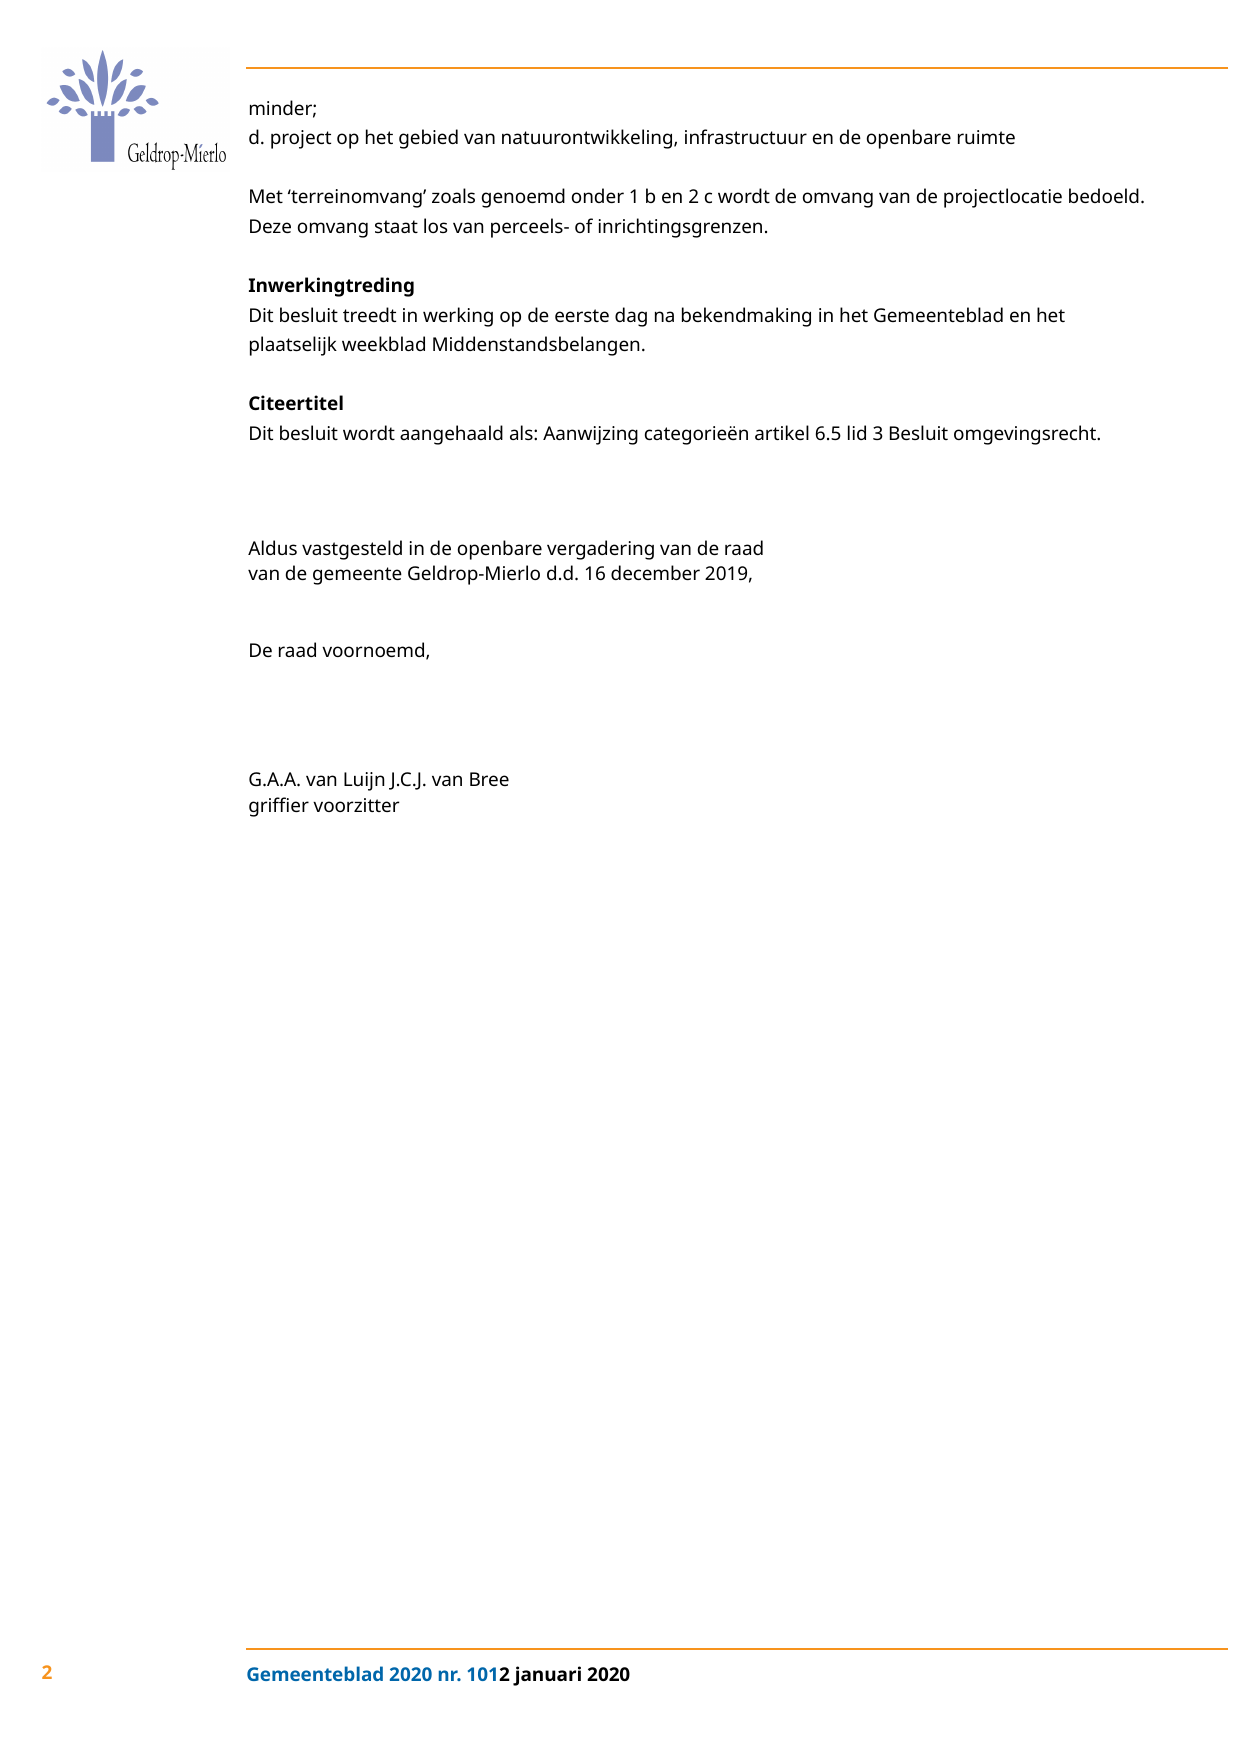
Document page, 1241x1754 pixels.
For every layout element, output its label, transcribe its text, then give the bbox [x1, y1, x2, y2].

text Met ‘terreinomvang’ zoals genoemd onder 1 b en 2 c wordt de omvang van de projectlocatie bedoeld. Deze omvang staat los van perceels- of inrichtingsgrenzen. [248, 183, 1152, 239]
text d. project op het gebied van natuurontwikkeling, infrastructuur en de openbare ruimte [248, 124, 1152, 150]
text Citeertitel [248, 391, 1152, 416]
text minder; [248, 95, 1152, 121]
text Inwerkingtreding [248, 272, 1152, 298]
text G.A.A. van Luijn J.C.J. van Bree [248, 766, 1152, 792]
text van de gemeente Geldrop-Mierlo d.d. 16 december 2019, [248, 560, 1152, 586]
text De raad voornoemd, [248, 638, 1152, 663]
text Dit besluit wordt aangehaald als: Aanwijzing categorieën artikel 6.5 lid 3 Besluit omgevingsrecht. [248, 420, 1152, 446]
text griffier voorzitter [248, 792, 1152, 818]
text Aldus vastgesteld in de openbare vergadering van de raad [248, 535, 1152, 560]
picture [41, 47, 231, 172]
text Dit besluit treedt in werking op de eerste dag na bekendmaking in het Gemeenteblad en het plaatselijk weekblad Middenstandsbelangen. [248, 302, 1152, 357]
